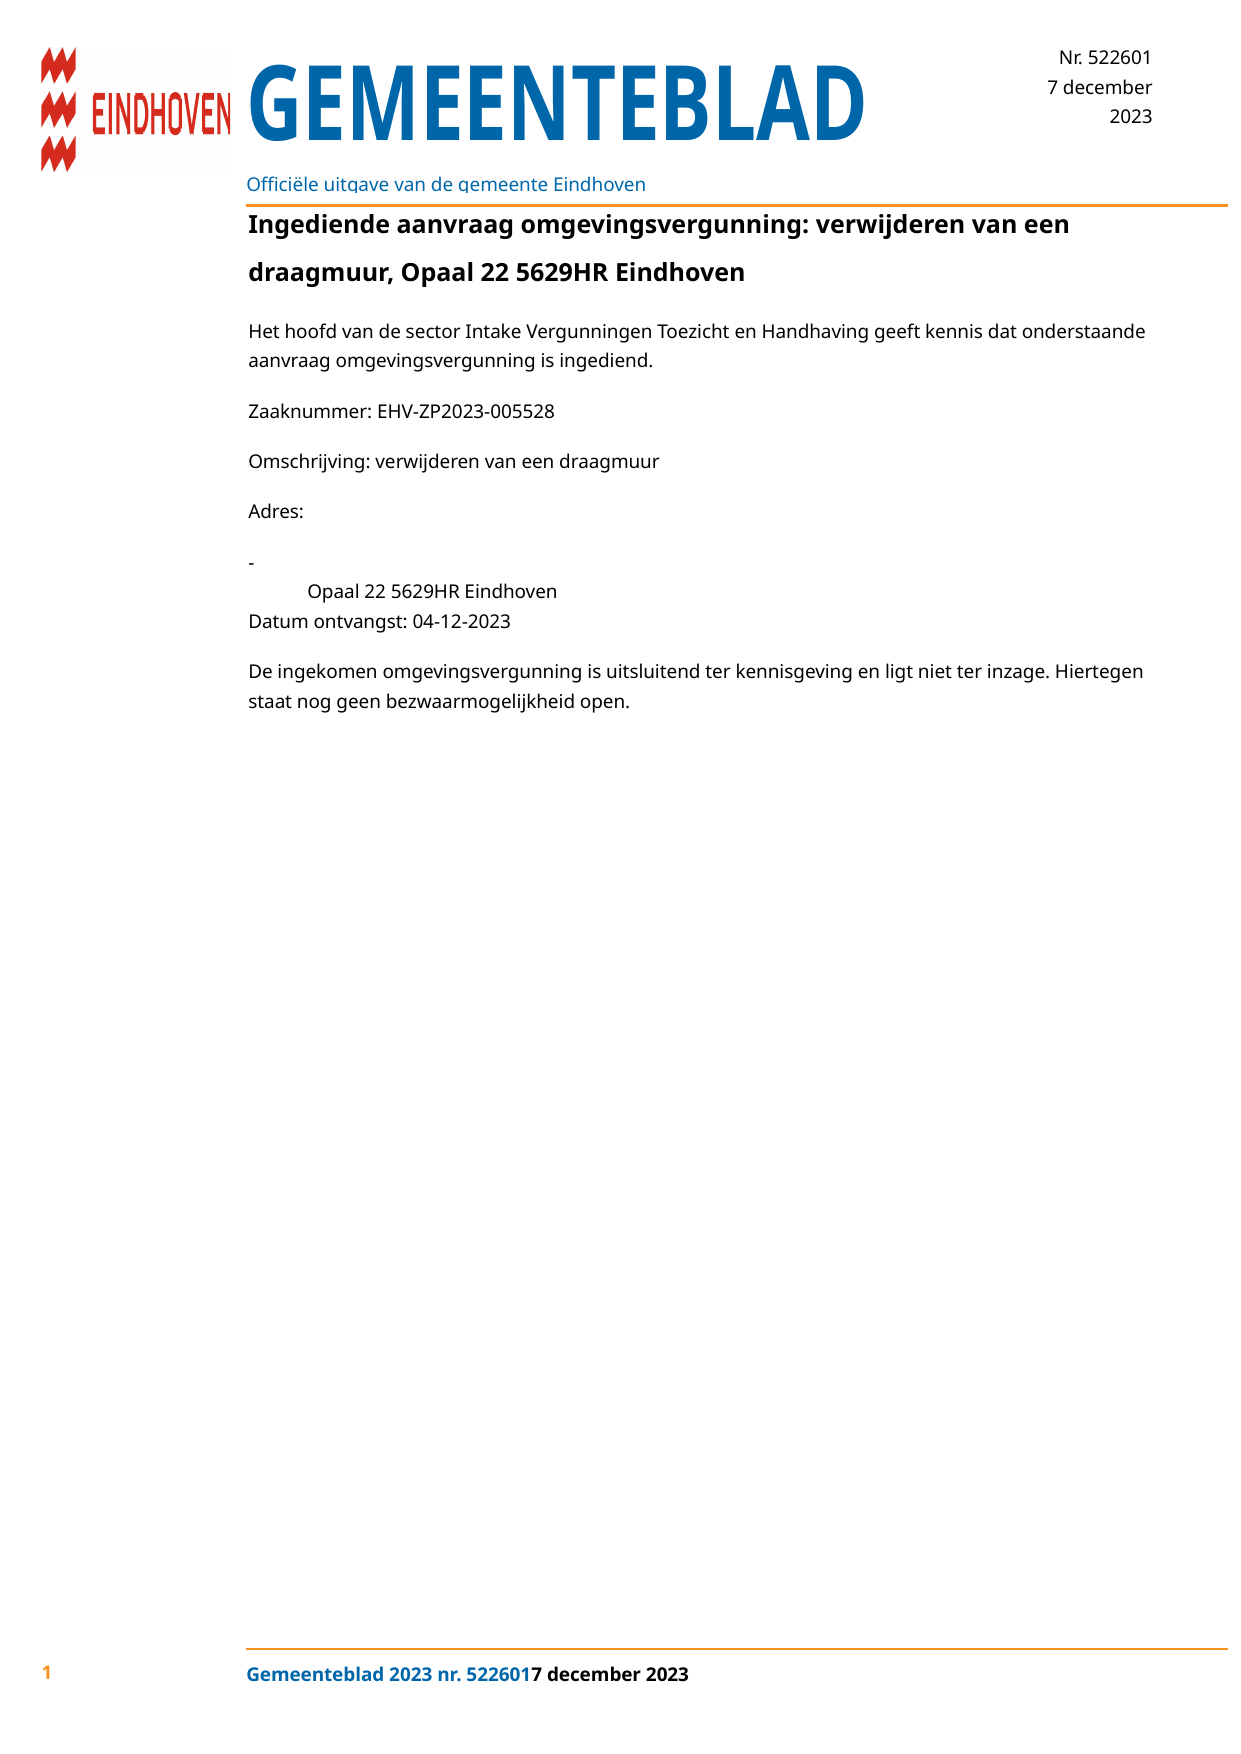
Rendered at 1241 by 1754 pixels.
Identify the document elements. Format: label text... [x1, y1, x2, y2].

text De ingekomen omgevingsvergunning is uitsluitend ter kennisgeving en ligt niet ter inzage. Hiertegen staat nog geen bezwaarmogelijkheid open. [248, 659, 1152, 714]
text Het hoofd van de sector Intake Vergunningen Toezicht en Handhaving geeft kennis dat onderstaande aanvraag omgevingsvergunning is ingediend. [248, 318, 1152, 373]
picture [41, 47, 231, 172]
text Ingediende aanvraag omgevingsvergunning: verwijderen van een draagmuur, Opaal 22 5629HR Eindhoven [248, 207, 1152, 288]
text Adres: [248, 499, 1152, 524]
text Omschrijving: verwijderen van een draagmuur [248, 448, 1152, 474]
text Datum ontvangst: 04-12-2023 [248, 608, 1152, 634]
list Opaal 22 5629HR Eindhoven [248, 579, 1152, 604]
text Zaaknummer: EHV-ZP2023-005528 [248, 398, 1152, 424]
